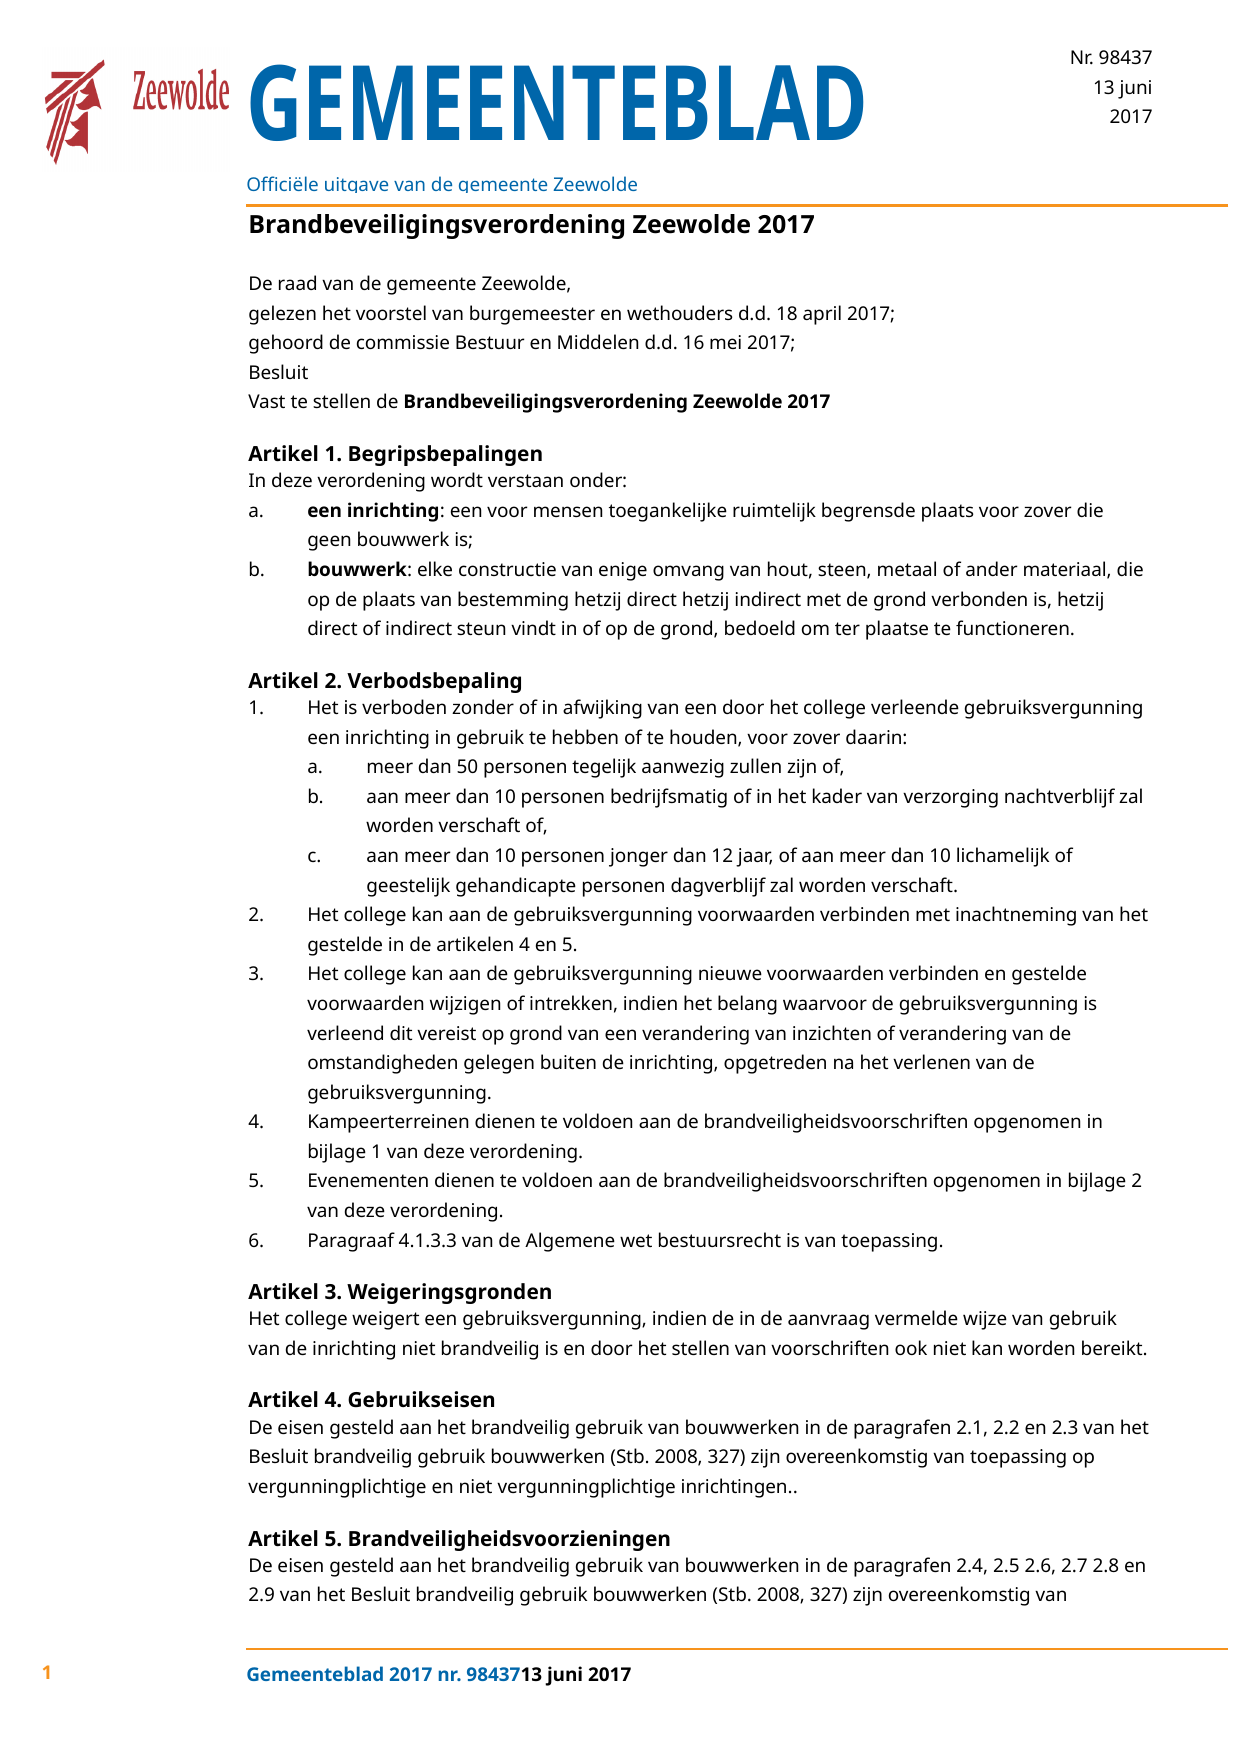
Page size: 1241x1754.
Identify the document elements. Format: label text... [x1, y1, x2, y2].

list meer dan 50 personen tegelijk aanwezig zullen zijn of, [307, 753, 1152, 779]
list bouwwerk: elke constructie van enige omvang van hout, steen, metaal of ander materiaal, die op de plaats van bestemming hetzij direct hetzij indirect met de grond verbonden is, hetzij direct of indirect steun vindt in of op de grond, bedoeld om ter plaatse te functioneren. [248, 556, 1152, 641]
list Kampeerterreinen dienen te voldoen aan de brandveiligheidsvoorschriften opgenomen in bijlage 1 van deze verordening. [248, 1108, 1152, 1164]
text De eisen gesteld aan het brandveilig gebruik van bouwwerken in de paragrafen 2.1, 2.2 en 2.3 van het Besluit brandveilig gebruik bouwwerken (Stb. 2008, 327) zijn overeenkomstig van toepassing op vergunningplichtige en niet vergunningplichtige inrichtingen.. [248, 1414, 1152, 1499]
text Het college weigert een gebruiksvergunning, indien de in de aanvraag vermelde wijze van gebruik van de inrichting niet brandveilig is en door het stellen van voorschriften ook niet kan worden bereikt. [248, 1306, 1152, 1361]
list Evenementen dienen te voldoen aan de brandveiligheidsvoorschriften opgenomen in bijlage 2 van deze verordening. [248, 1168, 1152, 1223]
text gelezen het voorstel van burgemeester en wethouders d.d. 18 april 2017; [248, 300, 1152, 326]
text gehoord de commissie Bestuur en Middelen d.d. 16 mei 2017; [248, 329, 1152, 355]
text De raad van de gemeente Zeewolde, [248, 270, 1152, 296]
list aan meer dan 10 personen bedrijfsmatig of in het kader van verzorging nachtverblijf zal worden verschaft of, [307, 783, 1152, 838]
text Vast te stellen de Brandbeveiligingsverordening Zeewolde 2017 [248, 389, 1152, 414]
text Besluit [248, 359, 1152, 385]
text In deze verordening wordt verstaan onder: [248, 467, 1152, 493]
text Artikel 2. Verbodsbepaling [248, 666, 1152, 694]
list Het college kan aan de gebruiksvergunning voorwaarden verbinden met inachtneming van het gestelde in de artikelen 4 en 5. [248, 901, 1152, 957]
list een inrichting: een voor mensen toegankelijke ruimtelijk begrensde plaats voor zover die geen bouwwerk is; [248, 497, 1152, 552]
text Artikel 1. Begripsbepalingen [248, 439, 1152, 467]
list Het college kan aan de gebruiksvergunning nieuwe voorwaarden verbinden en gestelde voorwaarden wijzigen of intrekken, indien het belang waarvoor de gebruiksvergunning is verleend dit vereist op grond van een verandering van inzichten of verandering van de omstandigheden gelegen buiten de inrichting, opgetreden na het verlenen van de gebruiksvergunning. [248, 961, 1152, 1104]
list Het is verboden zonder of in afwijking van een door het college verleende gebruiksvergunning een inrichting in gebruik te hebben of te houden, voor zover daarin: [248, 694, 1152, 749]
text De eisen gesteld aan het brandveilig gebruik van bouwwerken in de paragrafen 2.4, 2.5 2.6, 2.7 2.8 en 2.9 van het Besluit brandveilig gebruik bouwwerken (Stb. 2008, 327) zijn overeenkomstig van [248, 1552, 1152, 1607]
text Artikel 4. Gebruikseisen [248, 1386, 1152, 1414]
text Brandbeveiligingsverordening Zeewolde 2017 [248, 207, 1152, 241]
picture [41, 47, 231, 172]
list Paragraaf 4.1.3.3 van de Algemene wet bestuursrecht is van toepassing. [248, 1227, 1152, 1252]
list aan meer dan 10 personen jonger dan 12 jaar, of aan meer dan 10 lichamelijk of geestelijk gehandicapte personen dagverblijf zal worden verschaft. [307, 842, 1152, 897]
text Artikel 3. Weigeringsgronden [248, 1277, 1152, 1306]
text Artikel 5. Brandveiligheidsvoorzieningen [248, 1524, 1152, 1552]
